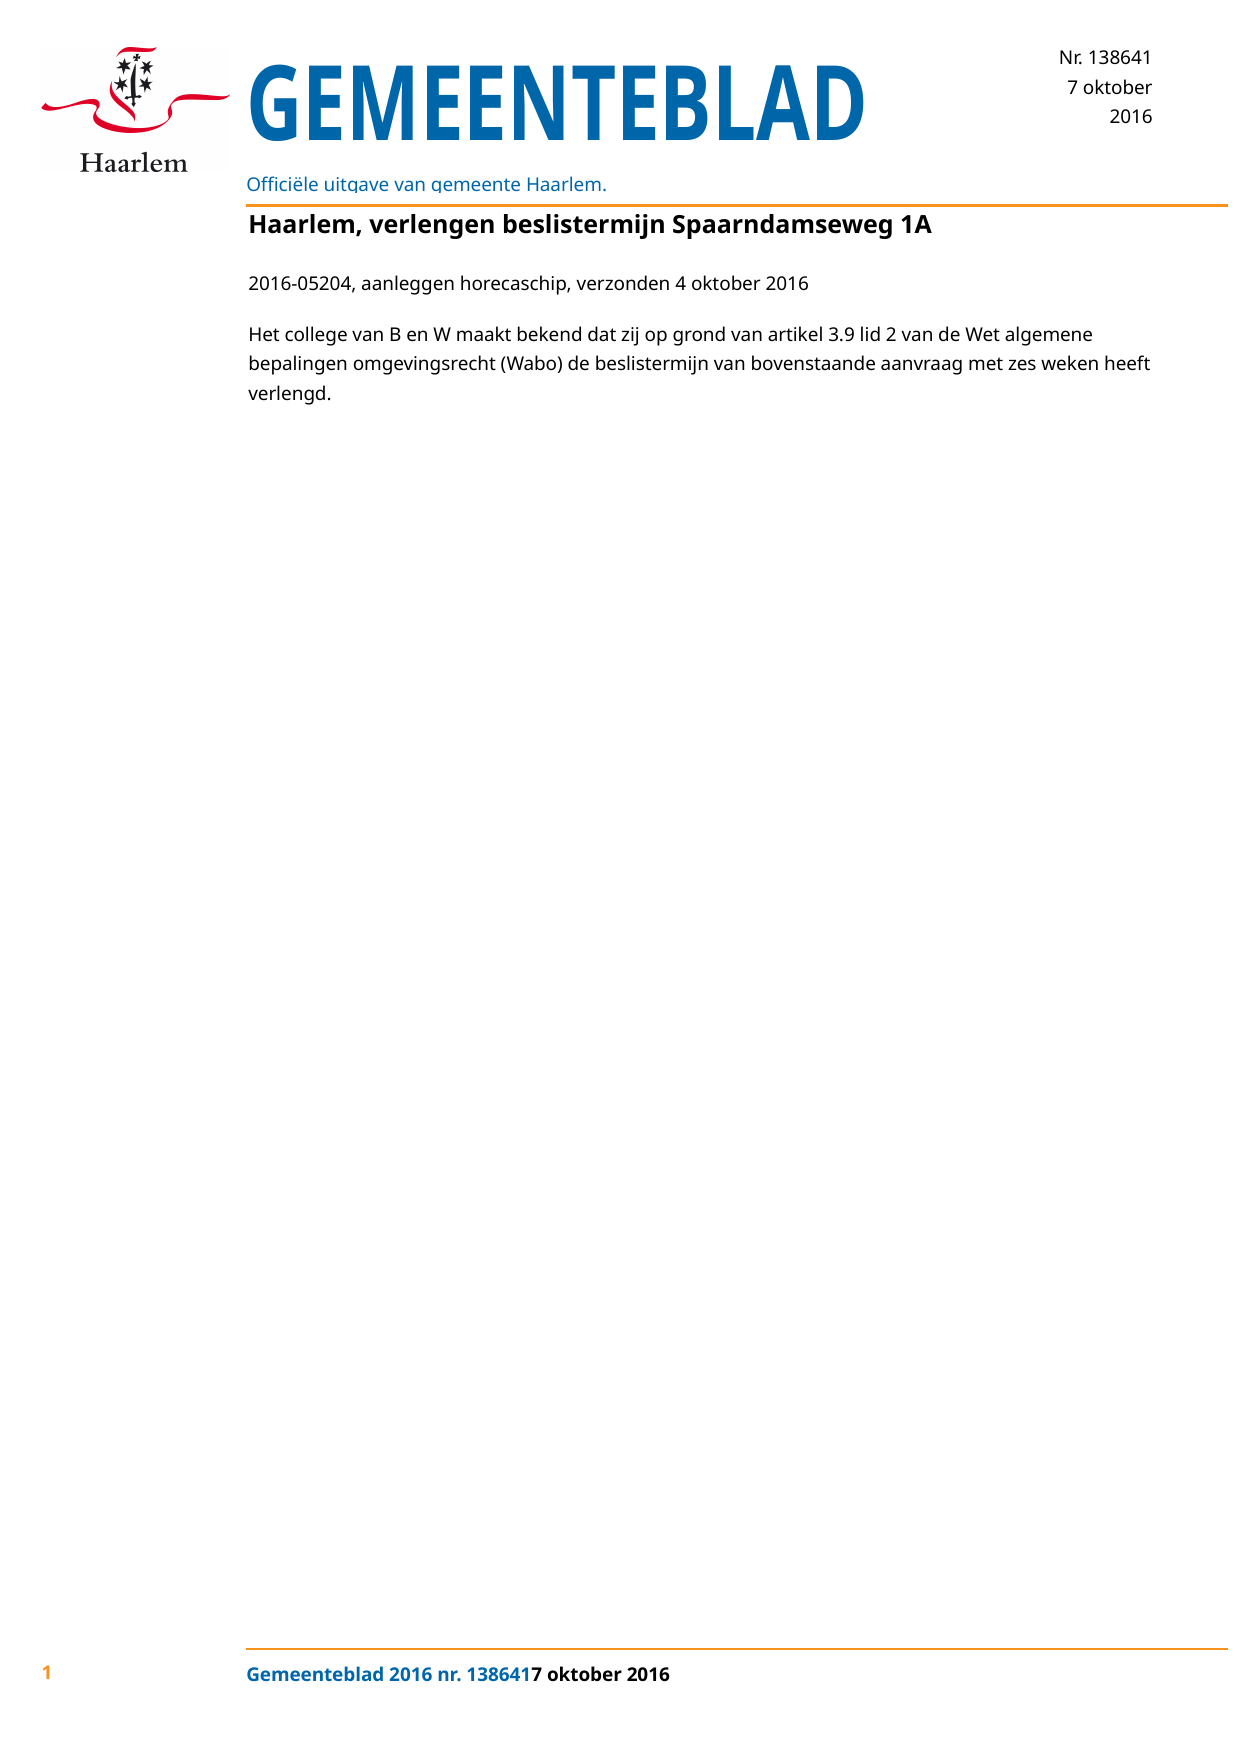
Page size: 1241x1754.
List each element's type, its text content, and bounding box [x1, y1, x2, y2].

picture [41, 47, 231, 172]
text 2016-05204, aanleggen horecaschip, verzonden 4 oktober 2016 [248, 270, 1152, 296]
text Het college van B en W maakt bekend dat zij op grond van artikel 3.9 lid 2 van de Wet algemene bepalingen omgevingsrecht (Wabo) de beslistermijn van bovenstaande aanvraag met zes weken heeft verlengd. [248, 321, 1152, 406]
text Haarlem, verlengen beslistermijn Spaarndamseweg 1A [248, 207, 1152, 241]
